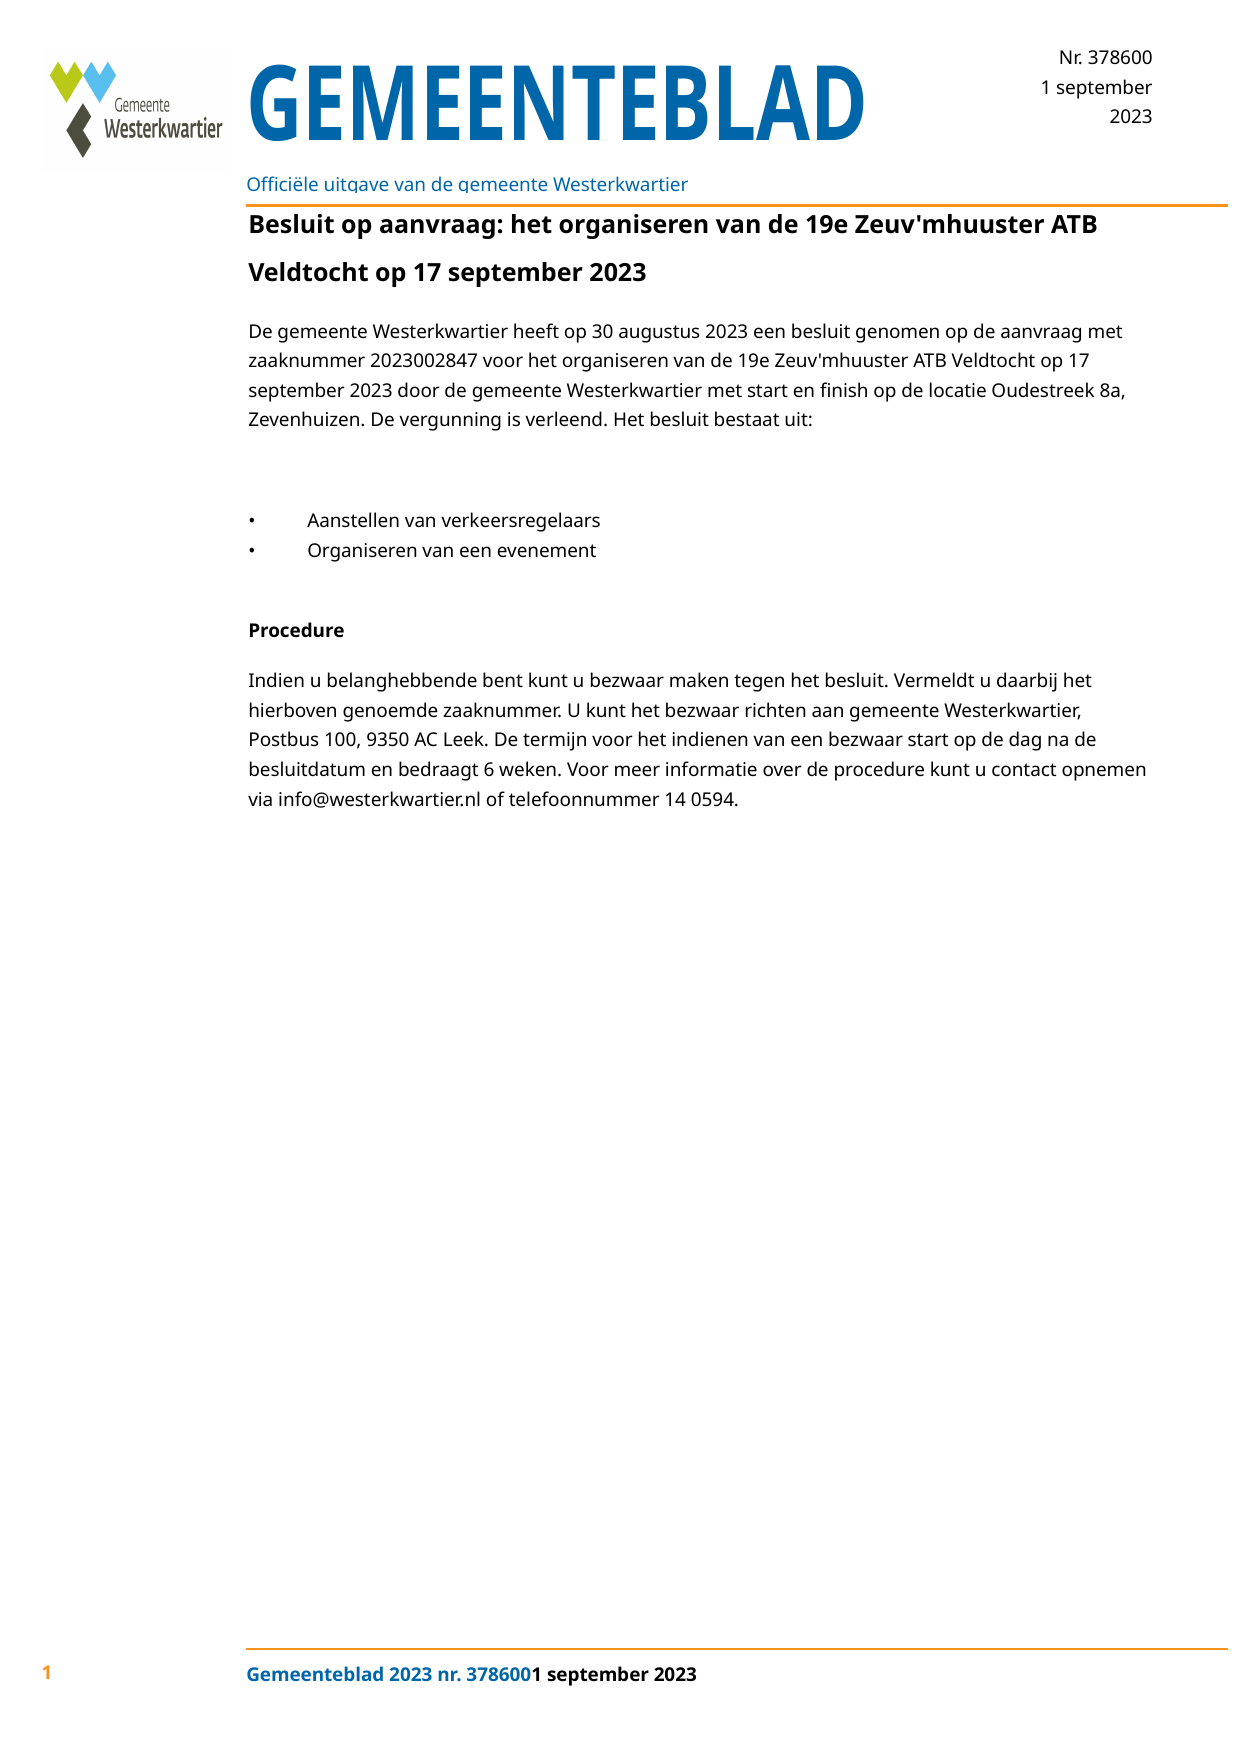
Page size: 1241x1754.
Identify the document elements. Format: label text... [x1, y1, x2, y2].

text Procedure [248, 617, 1152, 643]
text De gemeente Westerkwartier heeft op 30 augustus 2023 een besluit genomen op de aanvraag met zaaknummer 2023002847 voor het organiseren van de 19e Zeuv'mhuuster ATB Veldtocht op 17 september 2023 door de gemeente Westerkwartier met start en finish op de locatie Oudestreek 8a, Zevenhuizen. De vergunning is verleend. Het besluit bestaat uit: [248, 318, 1152, 432]
picture [41, 47, 231, 172]
text Besluit op aanvraag: het organiseren van de 19e Zeuv'mhuuster ATB Veldtocht op 17 september 2023 [248, 207, 1152, 288]
list Aanstellen van verkeersregelaars [248, 507, 1152, 533]
list Organiseren van een evenement [248, 537, 1152, 563]
text Indien u belanghebbende bent kunt u bezwaar maken tegen het besluit. Vermeldt u daarbij het hierboven genoemde zaaknummer. U kunt het bezwaar richten aan gemeente Westerkwartier, Postbus 100, 9350 AC Leek. De termijn voor het indienen van een bezwaar start op de dag na de besluitdatum en bedraagt 6 weken. Voor meer informatie over de procedure kunt u contact opnemen via info@westerkwartier.nl of telefoonnummer 14 0594. [248, 667, 1152, 812]
